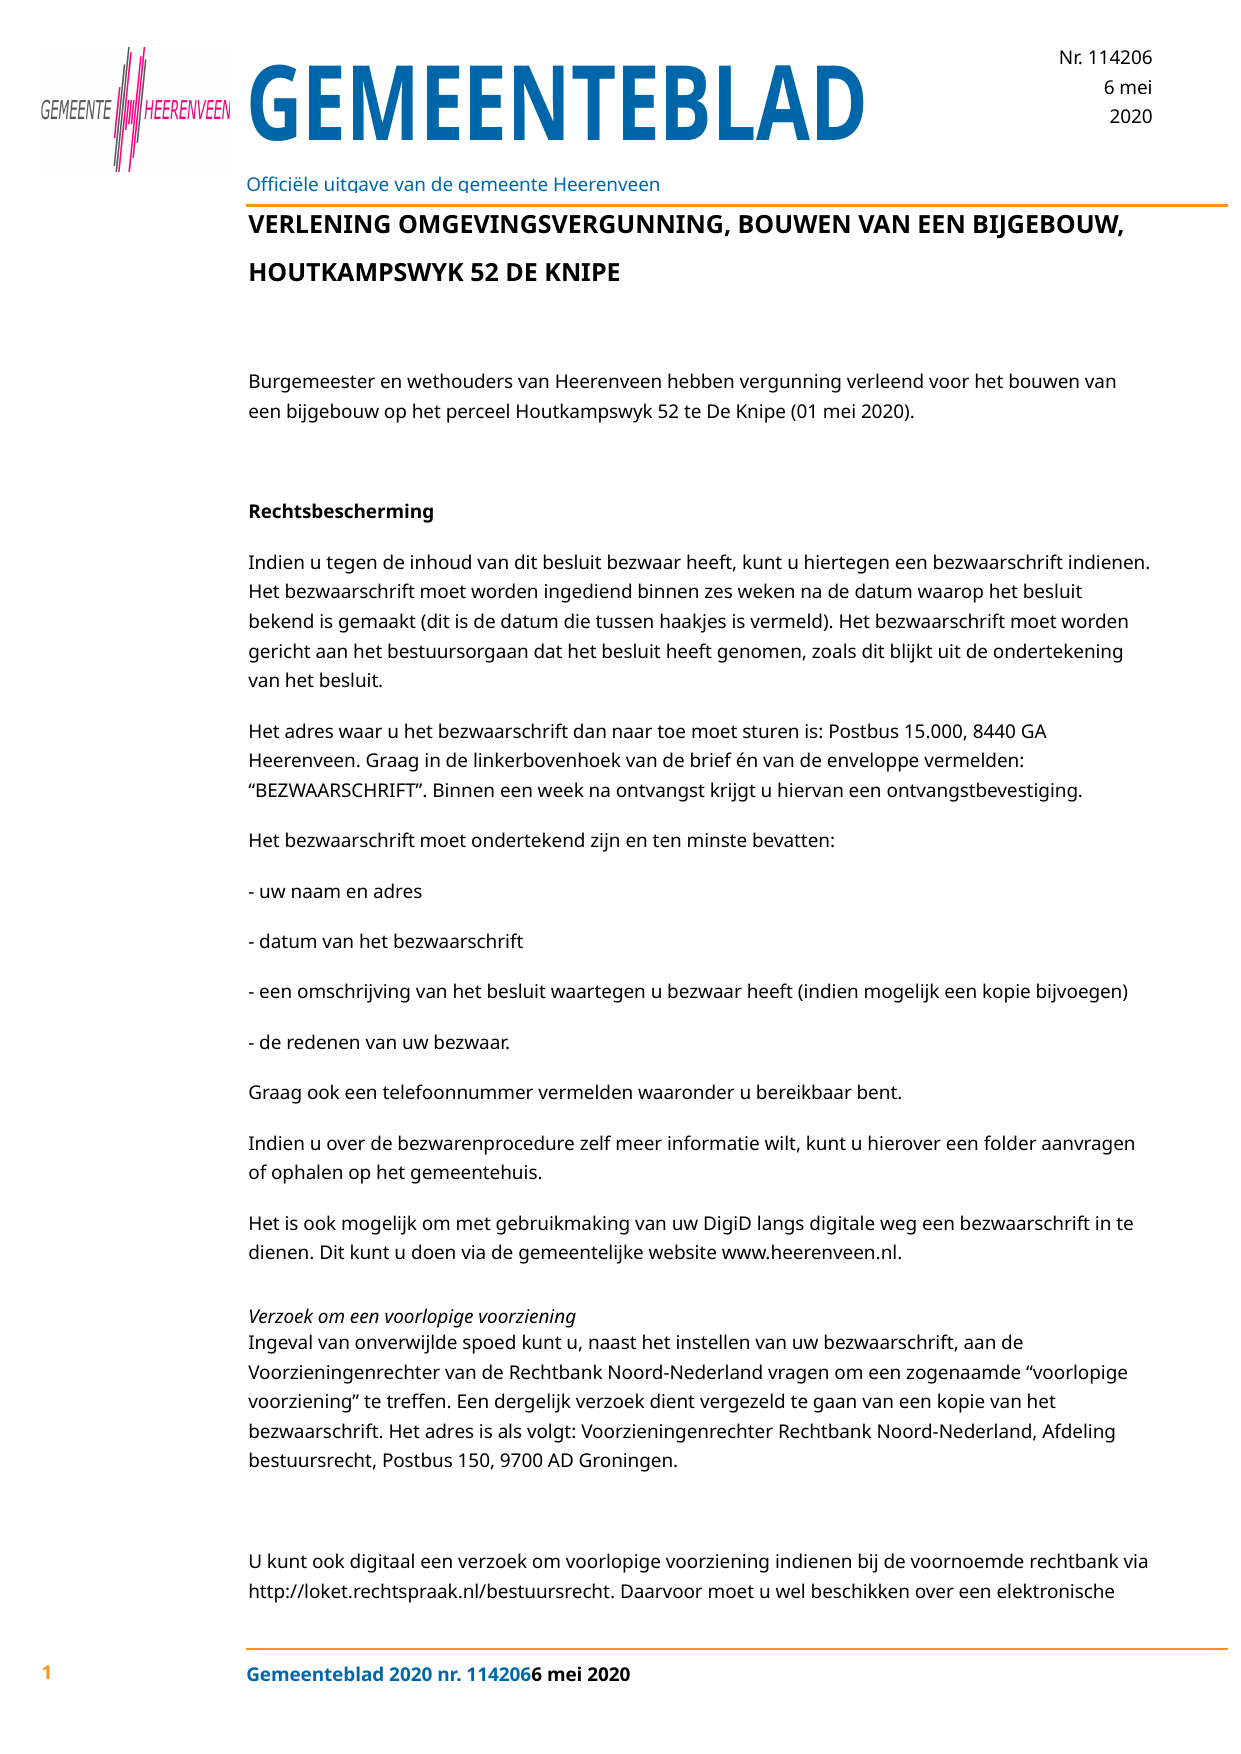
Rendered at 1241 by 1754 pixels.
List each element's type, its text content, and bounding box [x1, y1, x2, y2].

text Het adres waar u het bezwaarschrift dan naar toe moet sturen is: Postbus 15.000, 8440 GA Heerenveen. Graag in de linkerbovenhoek van de brief én van de enveloppe vermelden: “BEZWAARSCHRIFT”. Binnen een week na ontvangst krijgt u hiervan een ontvangstbevestiging. [248, 718, 1152, 803]
text U kunt ook digitaal een verzoek om voorlopige voorziening indienen bij de voornoemde rechtbank via http://loket.rechtspraak.nl/bestuursrecht. Daarvoor moet u wel beschikken over een elektronische [248, 1548, 1152, 1604]
text Indien u tegen de inhoud van dit besluit bezwaar heeft, kunt u hiertegen een bezwaarschrift indienen. Het bezwaarschrift moet worden ingediend binnen zes weken na de datum waarop het besluit bekend is gemaakt (dit is de datum die tussen haakjes is vermeld). Het bezwaarschrift moet worden gericht aan het bestuursorgaan dat het besluit heeft genomen, zoals dit blijkt uit de ondertekening van het besluit. [248, 549, 1152, 693]
text Het bezwaarschrift moet ondertekend zijn en ten minste bevatten: [248, 827, 1152, 853]
text - datum van het bezwaarschrift [248, 928, 1152, 954]
text Verzoek om een voorlopige voorziening [248, 1303, 1152, 1329]
text - uw naam en adres [248, 878, 1152, 904]
text VERLENING OMGEVINGSVERGUNNING, BOUWEN VAN EEN BIJGEBOUW, HOUTKAMPSWYK 52 DE KNIPE [248, 207, 1152, 288]
text Het is ook mogelijk om met gebruikmaking van uw DigiD langs digitale weg een bezwaarschrift in te dienen. Dit kunt u doen via de gemeentelijke website www.heerenveen.nl. [248, 1210, 1152, 1265]
text - de redenen van uw bezwaar. [248, 1029, 1152, 1055]
text Burgemeester en wethouders van Heerenveen hebben vergunning verleend voor het bouwen van een bijgebouw op het perceel Houtkampswyk 52 te De Knipe (01 mei 2020). [248, 368, 1152, 424]
text Graag ook een telefoonnummer vermelden waaronder u bereikbaar bent. [248, 1079, 1152, 1105]
picture [41, 47, 231, 172]
text Indien u over de bezwarenprocedure zelf meer informatie wilt, kunt u hierover een folder aanvragen of ophalen op het gemeentehuis. [248, 1130, 1152, 1185]
text Rechtsbescherming [248, 499, 1152, 524]
text Ingeval van onverwijlde spoed kunt u, naast het instellen van uw bezwaarschrift, aan de Voorzieningenrechter van de Rechtbank Noord-Nederland vragen om een zogenaamde “voorlopige voorziening” te treffen. Een dergelijk verzoek dient vergezeld te gaan van een kopie van het bezwaarschrift. Het adres is als volgt: Voorzieningenrechter Rechtbank Noord-Nederland, Afdeling bestuursrecht, Postbus 150, 9700 AD Groningen. [248, 1329, 1152, 1473]
text - een omschrijving van het besluit waartegen u bezwaar heeft (indien mogelijk een kopie bijvoegen) [248, 979, 1152, 1004]
